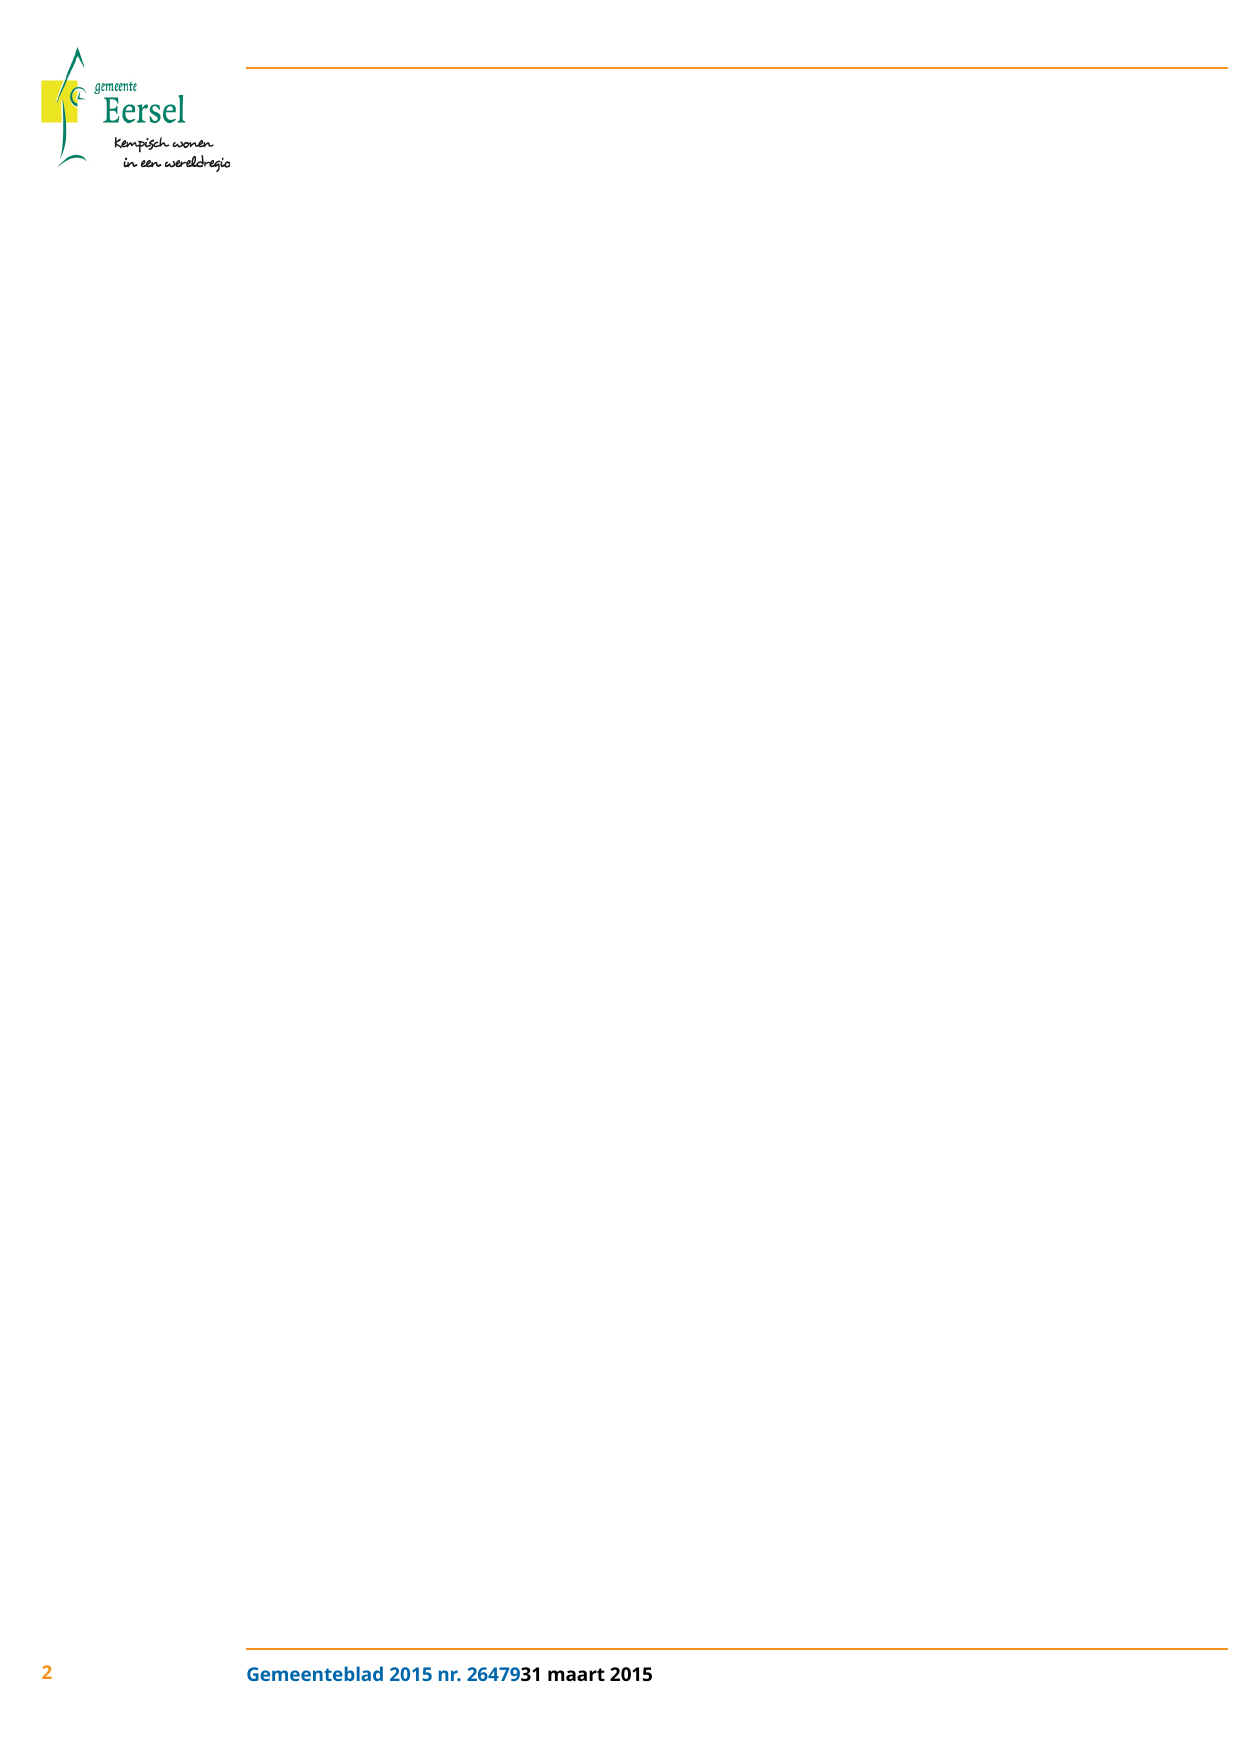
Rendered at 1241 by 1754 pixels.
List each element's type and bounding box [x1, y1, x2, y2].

picture [41, 47, 231, 172]
